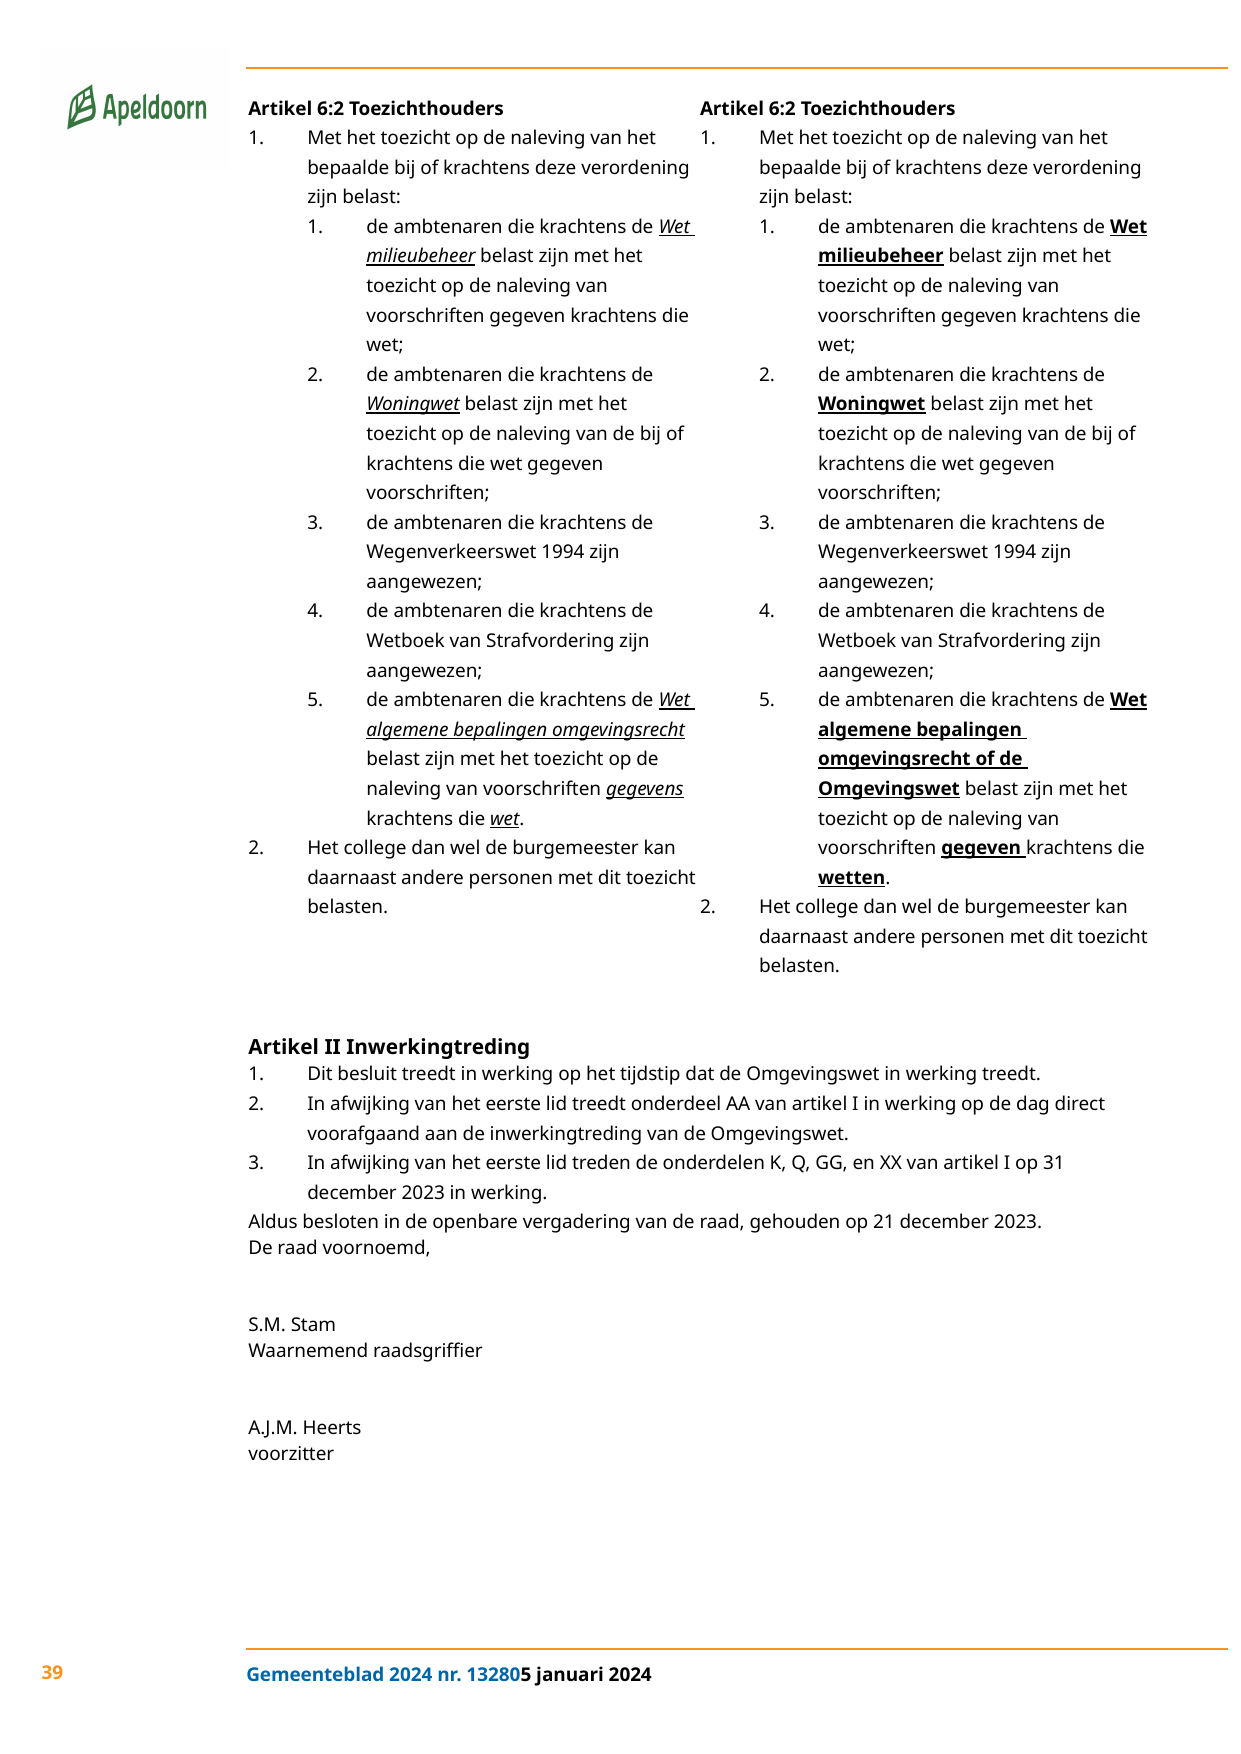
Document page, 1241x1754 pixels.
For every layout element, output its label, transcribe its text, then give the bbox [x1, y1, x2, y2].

list In afwijking van het eerste lid treedt onderdeel AA van artikel I in werking op de dag direct voorafgaand aan de inwerkingtreding van de Omgevingswet. [248, 1090, 1152, 1145]
text A.J.M. Heerts [248, 1414, 1152, 1440]
text S.M. Stam [248, 1311, 1152, 1337]
text Waarnemend raadsgriffier [248, 1337, 1152, 1363]
table_cell Artikel 6:2 Toezichthouders Met het toezicht op de naleving van het bepaalde bij of krachtens deze verordening zijn belast: de ambtenaren die krachtens de Wet milieubeheer belast zijn met het toezicht op de naleving van voorschriften gegeven krachtens die wet; de ambtenaren die krachtens de Woningwet belast zijn met het toezicht op de naleving van de bij of krachtens die wet gegeven voorschriften; de ambtenaren die krachtens de Wegenverkeerswet 1994 zijn aangewezen; de ambtenaren die krachtens de Wetboek van Strafvordering zijn aangewezen; de ambtenaren die krachtens de Wet algemene bepalingen omgevingsrecht belast zijn met het toezicht op de naleving van voorschriften gegevens krachtens die wet. Het college dan wel de burgemeester kan daarnaast andere personen met dit toezicht belasten. [248, 95, 700, 978]
text voorzitter [248, 1440, 1152, 1466]
text Artikel II Inwerkingtreding [248, 1032, 1152, 1061]
list In afwijking van het eerste lid treden de onderdelen K, Q, GG, en XX van artikel I op 31 december 2023 in werking. [248, 1149, 1152, 1204]
text De raad voornoemd, [248, 1234, 1152, 1260]
text Aldus besloten in de openbare vergadering van de raad, gehouden op 21 december 2023. [248, 1208, 1152, 1234]
picture [41, 47, 231, 172]
list Dit besluit treedt in werking op het tijdstip dat de Omgevingswet in werking treedt. [248, 1061, 1152, 1086]
table_cell Artikel 6:2 Toezichthouders Met het toezicht op de naleving van het bepaalde bij of krachtens deze verordening zijn belast: de ambtenaren die krachtens de Wet milieubeheer belast zijn met het toezicht op de naleving van voorschriften gegeven krachtens die wet; de ambtenaren die krachtens de Woningwet belast zijn met het toezicht op de naleving van de bij of krachtens die wet gegeven voorschriften; de ambtenaren die krachtens de Wegenverkeerswet 1994 zijn aangewezen; de ambtenaren die krachtens de Wetboek van Strafvordering zijn aangewezen; de ambtenaren die krachtens de Wet algemene bepalingen omgevingsrecht of de Omgevingswet belast zijn met het toezicht op de naleving van voorschriften gegeven krachtens die wetten. Het college dan wel de burgemeester kan daarnaast andere personen met dit toezicht belasten. [700, 95, 1152, 978]
